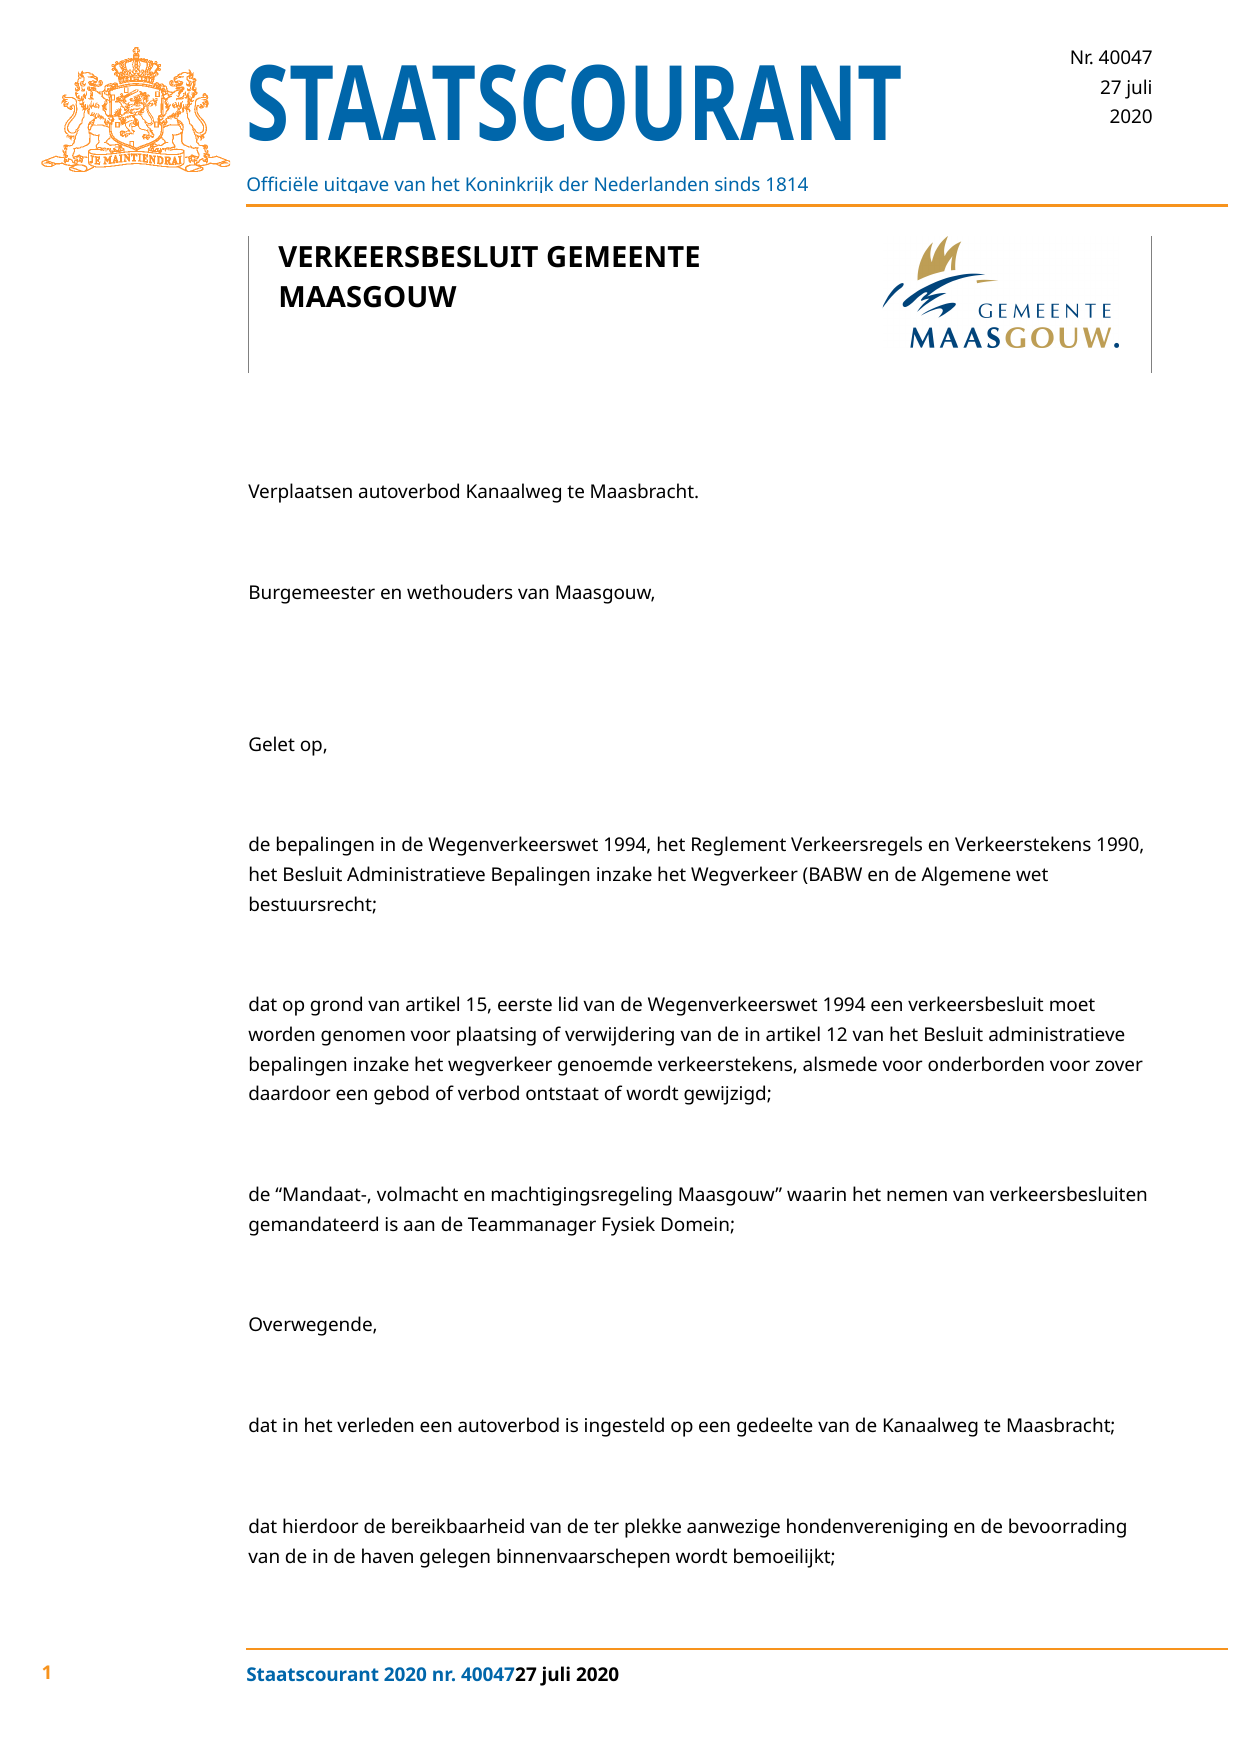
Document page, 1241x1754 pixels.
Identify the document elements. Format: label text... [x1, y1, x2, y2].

picture [41, 47, 231, 172]
table_header [850, 236, 1151, 373]
text dat hierdoor de bereikbaarheid van de ter plekke aanwezige hondenvereniging en de bevoorrading van de in de haven gelegen binnenvaarschepen wordt bemoeilijkt; [248, 1513, 1152, 1568]
text dat in het verleden een autoverbod is ingesteld op een gedeelte van de Kanaalweg te Maasbracht; [248, 1412, 1152, 1438]
text Burgemeester en wethouders van Maasgouw, [248, 579, 1152, 605]
text de bepalingen in de Wegenverkeerswet 1994, het Reglement Verkeersregels en Verkeerstekens 1990, het Besluit Administratieve Bepalingen inzake het Wegverkeer (BABW en de Algemene wet bestuursrecht; [248, 832, 1152, 916]
text de “Mandaat-, volmacht en machtigingsregeling Maasgouw” waarin het nemen van verkeersbesluiten gemandateerd is aan de Teammanager Fysiek Domein; [248, 1181, 1152, 1236]
table_header VERKEERSBESLUIT GEMEENTE MAASGOUW [249, 236, 850, 373]
text Gelet op, [248, 731, 1152, 756]
text Overwegende, [248, 1312, 1152, 1337]
picture [882, 236, 1119, 348]
text Verplaatsen autoverbod Kanaalweg te Maasbracht. [248, 479, 1152, 504]
text dat op grond van artikel 15, eerste lid van de Wegenverkeerswet 1994 een verkeersbesluit moet worden genomen voor plaatsing of verwijdering van de in artikel 12 van het Besluit administratieve bepalingen inzake het wegverkeer genoemde verkeerstekens, alsmede voor onderborden voor zover daardoor een gebod of verbod ontstaat of wordt gewijzigd; [248, 992, 1152, 1106]
